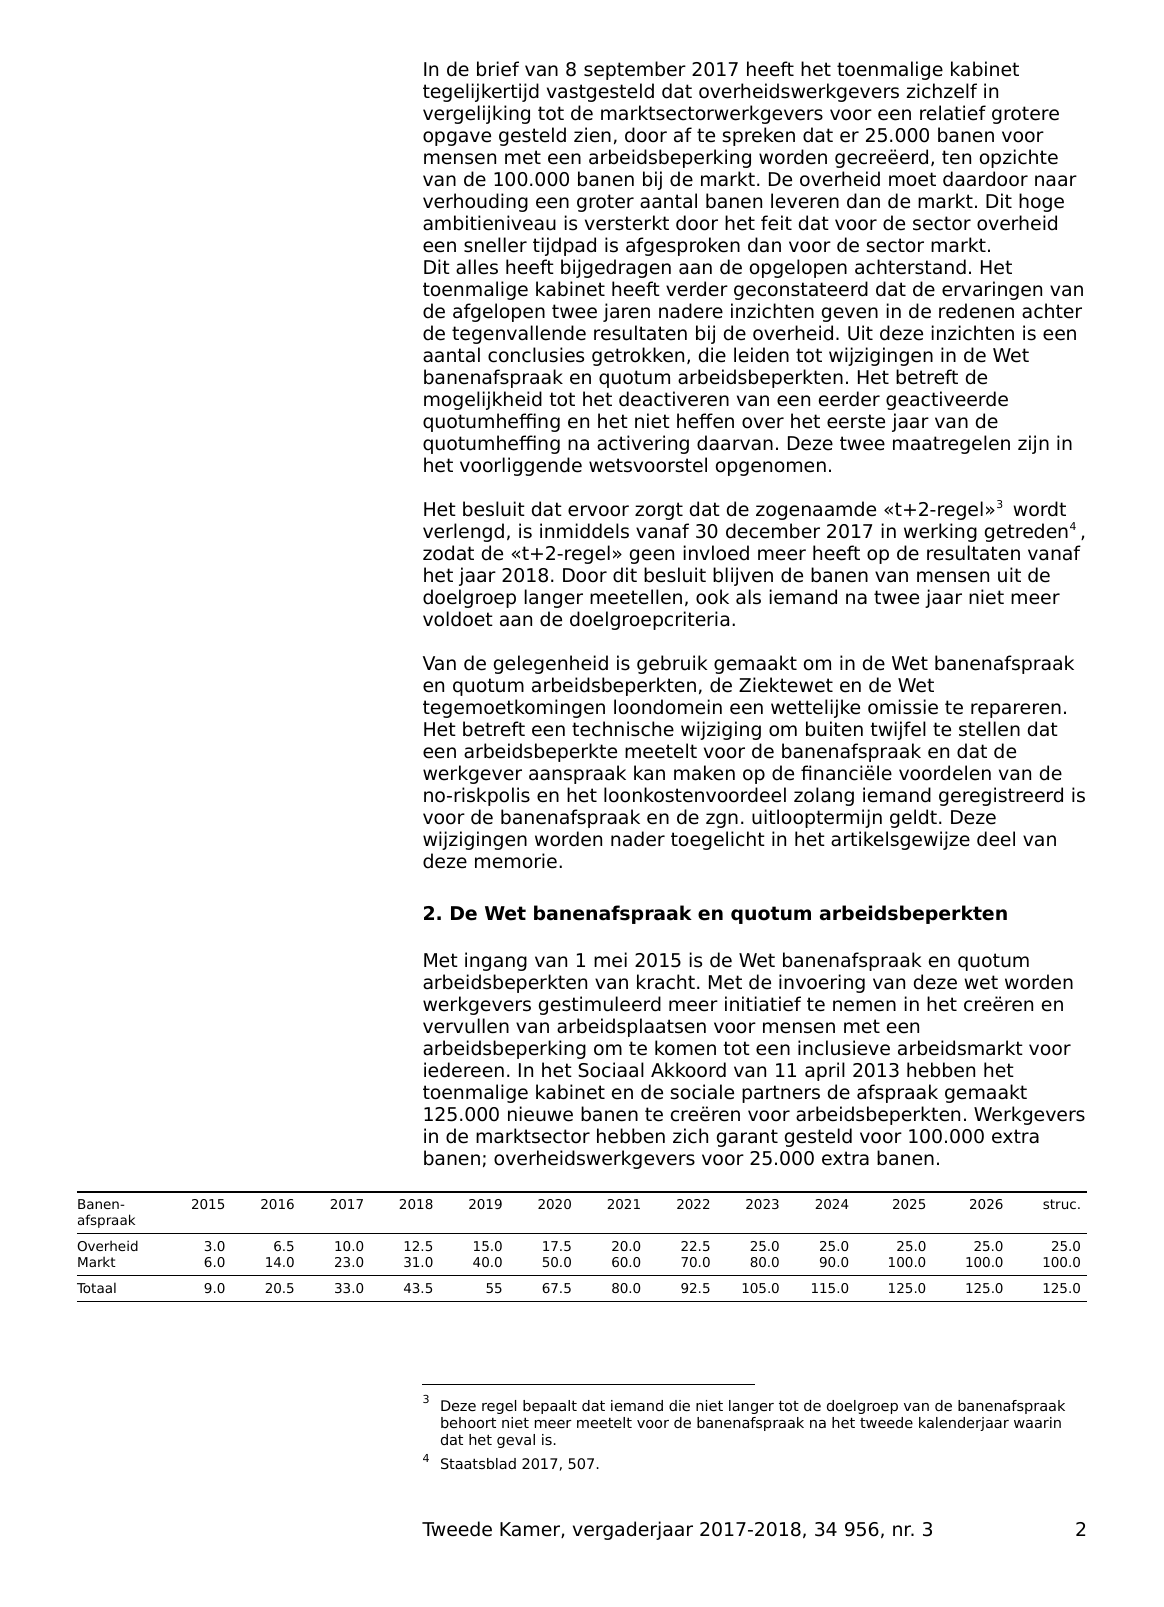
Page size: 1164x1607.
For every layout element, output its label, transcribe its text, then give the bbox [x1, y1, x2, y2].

text Het besluit dat ervoor zorgt dat de zogenaamde «t+2-regel» wordt verlengd, is inmiddels vanaf 30 december 2017 in werking getreden, zodat de «t+2-regel» geen invloed meer heeft op de resultaten vanaf het jaar 2018. Door dit besluit blijven de banen van mensen uit de doelgroep langer meetellen, ook als iemand na twee jaar niet meer voldoet aan de doelgroepcriteria. [422, 499, 1087, 631]
table_cell 105.0 [716, 1276, 786, 1301]
text Van de gelegenheid is gebruik gemaakt om in de Wet banenafspraak en quotum arbeidsbeperkten, de Ziektewet en de Wet tegemoetkomingen loondomein een wettelijke omissie te repareren. Het betreft een technische wijziging om buiten twijfel te stellen dat een arbeidsbeperkte meetelt voor de banenafspraak en dat de werkgever aanspraak kan maken op de financiële voordelen van de no-riskpolis en het loonkostenvoordeel zolang iemand geregistreerd is voor de banenafspraak en de zgn. uitlooptermijn geldt. Deze wijzigingen worden nader toegelicht in het artikelsgewijze deel van deze memorie. [422, 653, 1087, 873]
table_cell 115.0 [786, 1276, 855, 1301]
table_cell Overheid [77, 1234, 162, 1255]
table_cell 60.0 [578, 1255, 647, 1275]
table_header 2020 [508, 1193, 578, 1233]
text Met ingang van 1 mei 2015 is de Wet banenafspraak en quotum arbeidsbeperkten van kracht. Met de invoering van deze wet worden werkgevers gestimuleerd meer initiatief te nemen in het creëren en vervullen van arbeidsplaatsen voor mensen met een arbeidsbeperking om te komen tot een inclusieve arbeidsmarkt voor iedereen. In het Sociaal Akkoord van 11 april 2013 hebben het toenmalige kabinet en de sociale partners de afspraak gemaakt 125.000 nieuwe banen te creëren voor arbeidsbeperkten. Werkgevers in de marktsector hebben zich garant gesteld voor 100.000 extra banen; overheidswerkgevers voor 25.000 extra banen. [422, 950, 1087, 1169]
table_cell 9.0 [162, 1276, 231, 1301]
text Deze regel bepaalt dat iemand die niet langer tot de doelgroep van de banenafspraak behoort niet meer meetelt voor de banenafspraak na het tweede kalenderjaar waarin dat het geval is. [422, 1393, 1087, 1449]
table_cell 31.0 [370, 1255, 439, 1275]
table_cell 43.5 [370, 1276, 439, 1301]
table_cell 14.0 [231, 1255, 300, 1275]
table_cell 55 [439, 1276, 508, 1301]
subtitle 2. De Wet banenafspraak en quotum arbeidsbeperkten [422, 903, 1087, 925]
table_cell 80.0 [578, 1276, 647, 1301]
table_cell 80.0 [716, 1255, 786, 1275]
table_cell 25.0 [1009, 1234, 1087, 1255]
table_cell 100.0 [1009, 1255, 1087, 1275]
text In de brief van 8 september 2017 heeft het toenmalige kabinet tegelijkertijd vastgesteld dat overheidswerkgevers zichzelf in vergelijking tot de marktsectorwerkgevers voor een relatief grotere opgave gesteld zien, door af te spreken dat er 25.000 banen voor mensen met een arbeidsbeperking worden gecreëerd, ten opzichte van de 100.000 banen bij de markt. De overheid moet daardoor naar verhouding een groter aantal banen leveren dan de markt. Dit hoge ambitieniveau is versterkt door het feit dat voor de sector overheid een sneller tijdpad is afgesproken dan voor de sector markt. [422, 59, 1087, 257]
text Staatsblad 2017, 507. [422, 1452, 1087, 1474]
table_header 2019 [439, 1193, 508, 1233]
table_header 2023 [716, 1193, 786, 1233]
table_cell 15.0 [439, 1234, 508, 1255]
table_cell 25.0 [716, 1234, 786, 1255]
table_cell 92.5 [647, 1276, 716, 1301]
table_header Banen- afspraak [77, 1193, 162, 1233]
table_header 2017 [300, 1193, 370, 1233]
table_cell 25.0 [786, 1234, 855, 1255]
table_header 2021 [578, 1193, 647, 1233]
table_cell 100.0 [855, 1255, 932, 1275]
table_cell 25.0 [855, 1234, 932, 1255]
table_cell 6.0 [162, 1255, 231, 1275]
table_cell 23.0 [300, 1255, 370, 1275]
table_header 2016 [231, 1193, 300, 1233]
table_cell 90.0 [786, 1255, 855, 1275]
table_header 2026 [932, 1193, 1009, 1233]
table_cell 67.5 [508, 1276, 578, 1301]
table_cell 20.0 [578, 1234, 647, 1255]
table_cell 3.0 [162, 1234, 231, 1255]
table_cell 125.0 [932, 1276, 1009, 1301]
table_header 2025 [855, 1193, 932, 1233]
table_cell 125.0 [855, 1276, 932, 1301]
table_header 2018 [370, 1193, 439, 1233]
table_cell 40.0 [439, 1255, 508, 1275]
table_cell 50.0 [508, 1255, 578, 1275]
table_cell Markt [77, 1255, 162, 1275]
table_header 2024 [786, 1193, 855, 1233]
table_cell 100.0 [932, 1255, 1009, 1275]
table_cell Totaal [77, 1276, 162, 1301]
table_cell 70.0 [647, 1255, 716, 1275]
table_cell 125.0 [1009, 1276, 1087, 1301]
text Dit alles heeft bijgedragen aan de opgelopen achterstand. Het toenmalige kabinet heeft verder geconstateerd dat de ervaringen van de afgelopen twee jaren nadere inzichten geven in de redenen achter de tegenvallende resultaten bij de overheid. Uit deze inzichten is een aantal conclusies getrokken, die leiden tot wijzigingen in de Wet banenafspraak en quotum arbeidsbeperkten. Het betreft de mogelijkheid tot het deactiveren van een eerder geactiveerde quotumheffing en het niet heffen over het eerste jaar van de quotumheffing na activering daarvan. Deze twee maatregelen zijn in het voorliggende wetsvoorstel opgenomen. [422, 257, 1087, 477]
table_header 2015 [162, 1193, 231, 1233]
table_header struc. [1009, 1193, 1087, 1233]
table_cell 17.5 [508, 1234, 578, 1255]
table_cell 12.5 [370, 1234, 439, 1255]
table_cell 20.5 [231, 1276, 300, 1301]
table_header 2022 [647, 1193, 716, 1233]
table_cell 22.5 [647, 1234, 716, 1255]
table_cell 10.0 [300, 1234, 370, 1255]
table_cell 25.0 [932, 1234, 1009, 1255]
table_cell 6.5 [231, 1234, 300, 1255]
table_cell 33.0 [300, 1276, 370, 1301]
